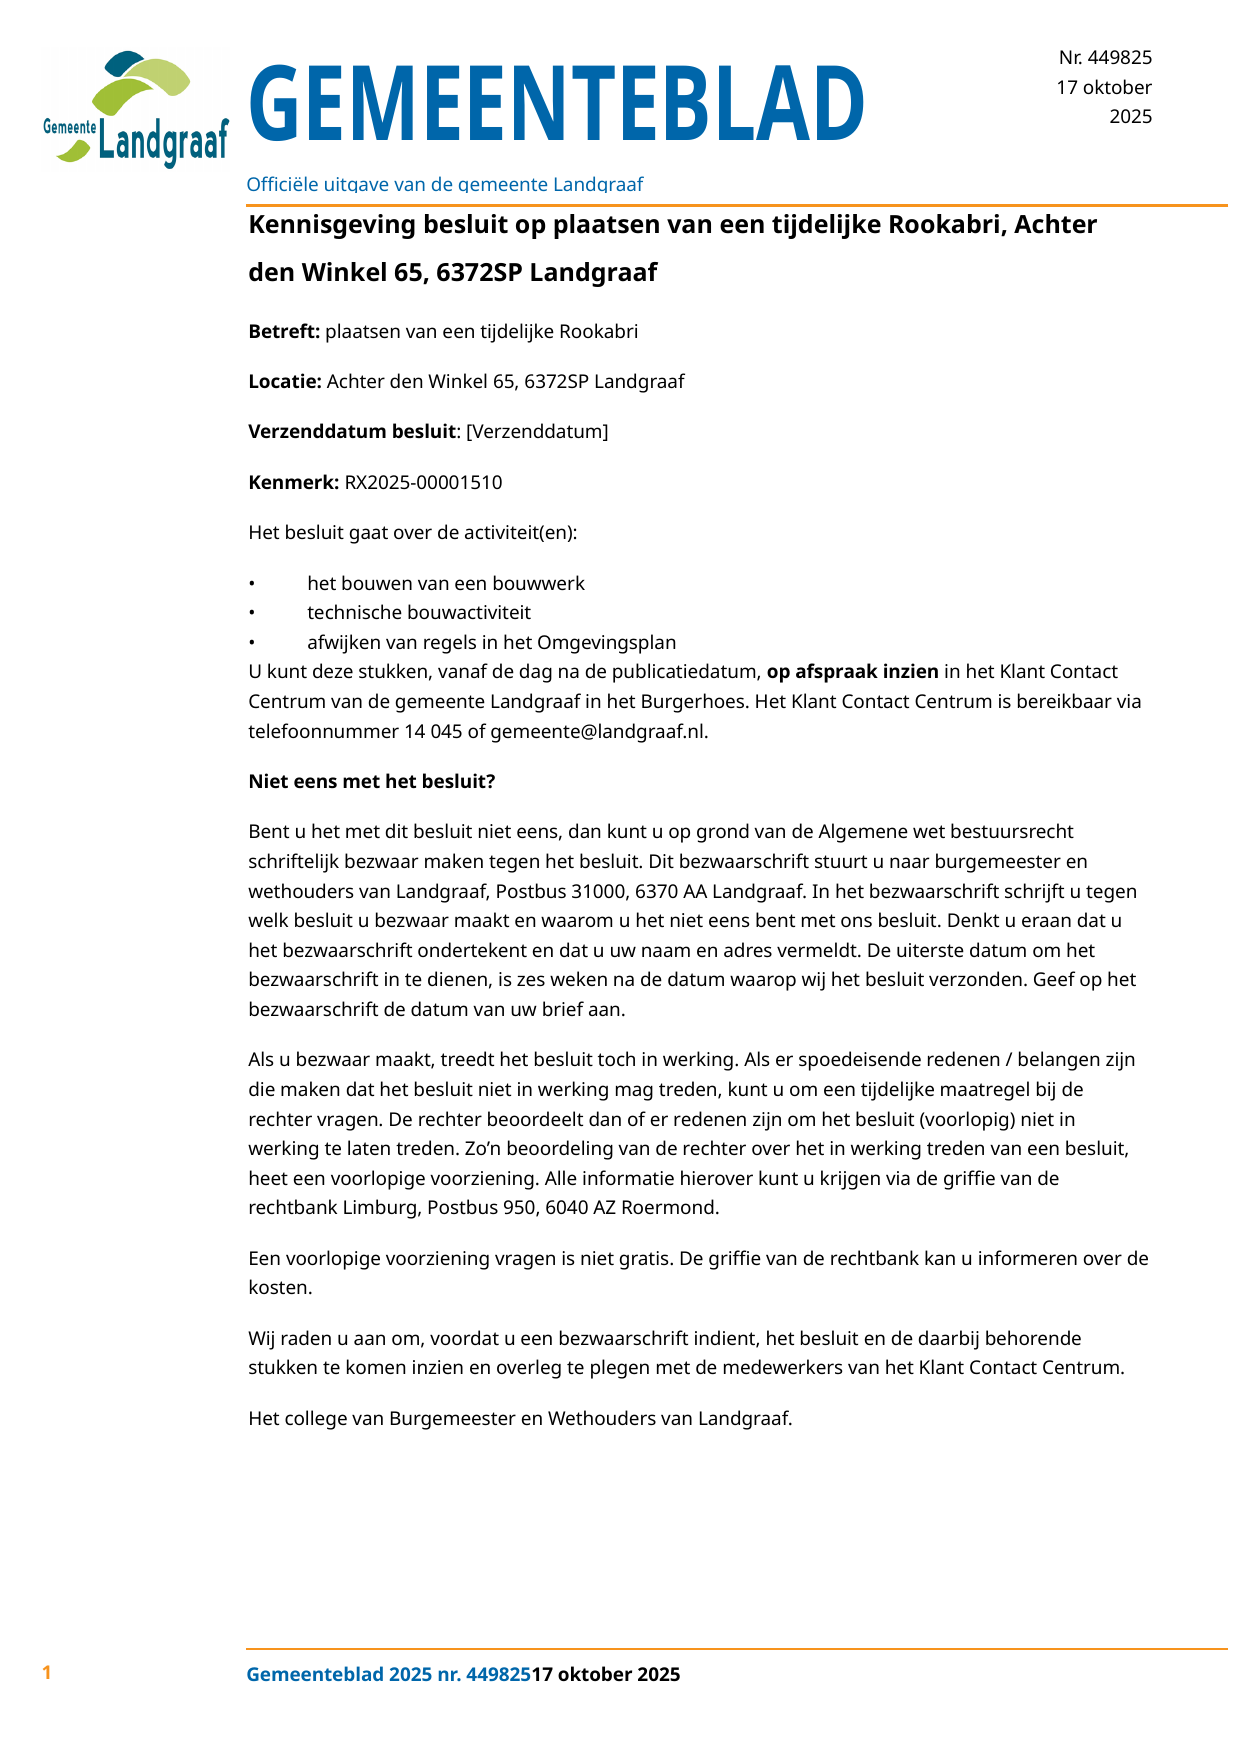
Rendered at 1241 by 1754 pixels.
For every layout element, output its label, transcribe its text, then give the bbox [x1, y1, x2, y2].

text Verzenddatum besluit: [Verzenddatum] [248, 419, 1152, 444]
text Het besluit gaat over de activiteit(en): [248, 519, 1152, 545]
text Kennisgeving besluit op plaatsen van een tijdelijke Rookabri, Achter den Winkel 65, 6372SP Landgraaf [248, 207, 1152, 288]
picture [41, 47, 231, 172]
text Een voorlopige voorziening vragen is niet gratis. De griffie van de rechtbank kan u informeren over de kosten. [248, 1245, 1152, 1300]
text Kenmerk: RX2025-00001510 [248, 469, 1152, 495]
text Betreft: plaatsen van een tijdelijke Rookabri [248, 318, 1152, 344]
text Als u bezwaar maakt, treedt het besluit toch in werking. Als er spoedeisende redenen / belangen zijn die maken dat het besluit niet in werking mag treden, kunt u om een tijdelijke maatregel bij de rechter vragen. De rechter beoordeelt dan of er redenen zijn om het besluit (voorlopig) niet in werking te laten treden. Zo’n beoordeling van de rechter over het in werking treden van een besluit, heet een voorlopige voorziening. Alle informatie hierover kunt u krijgen via de griffie van de rechtbank Limburg, Postbus 950, 6040 AZ Roermond. [248, 1047, 1152, 1220]
text Bent u het met dit besluit niet eens, dan kunt u op grond van de Algemene wet bestuursrecht schriftelijk bezwaar maken tegen het besluit. Dit bezwaarschrift stuurt u naar burgemeester en wethouders van Landgraaf, Postbus 31000, 6370 AA Landgraaf. In het bezwaarschrift schrijft u tegen welk besluit u bezwaar maakt en waarom u het niet eens bent met ons besluit. Denkt u eraan dat u het bezwaarschrift ondertekent en dat u uw naam en adres vermeldt. De uiterste datum om het bezwaarschrift in te dienen, is zes weken na de datum waarop wij het besluit verzonden. Geef op het bezwaarschrift de datum van uw brief aan. [248, 819, 1152, 1022]
list afwijken van regels in het Omgevingsplan [248, 629, 1152, 655]
list het bouwen van een bouwwerk [248, 570, 1152, 596]
text U kunt deze stukken, vanaf de dag na de publicatiedatum, op afspraak inzien in het Klant Contact Centrum van de gemeente Landgraaf in het Burgerhoes. Het Klant Contact Centrum is bereikbaar via telefoonnummer 14 045 of gemeente@landgraaf.nl. [248, 659, 1152, 744]
text Niet eens met het besluit? [248, 768, 1152, 794]
text Locatie: Achter den Winkel 65, 6372SP Landgraaf [248, 368, 1152, 394]
list technische bouwactiviteit [248, 599, 1152, 625]
text Wij raden u aan om, voordat u een bezwaarschrift indient, het besluit en de daarbij behorende stukken te komen inzien en overleg te plegen met de medewerkers van het Klant Contact Centrum. [248, 1325, 1152, 1380]
text Het college van Burgemeester en Wethouders van Landgraaf. [248, 1405, 1152, 1431]
